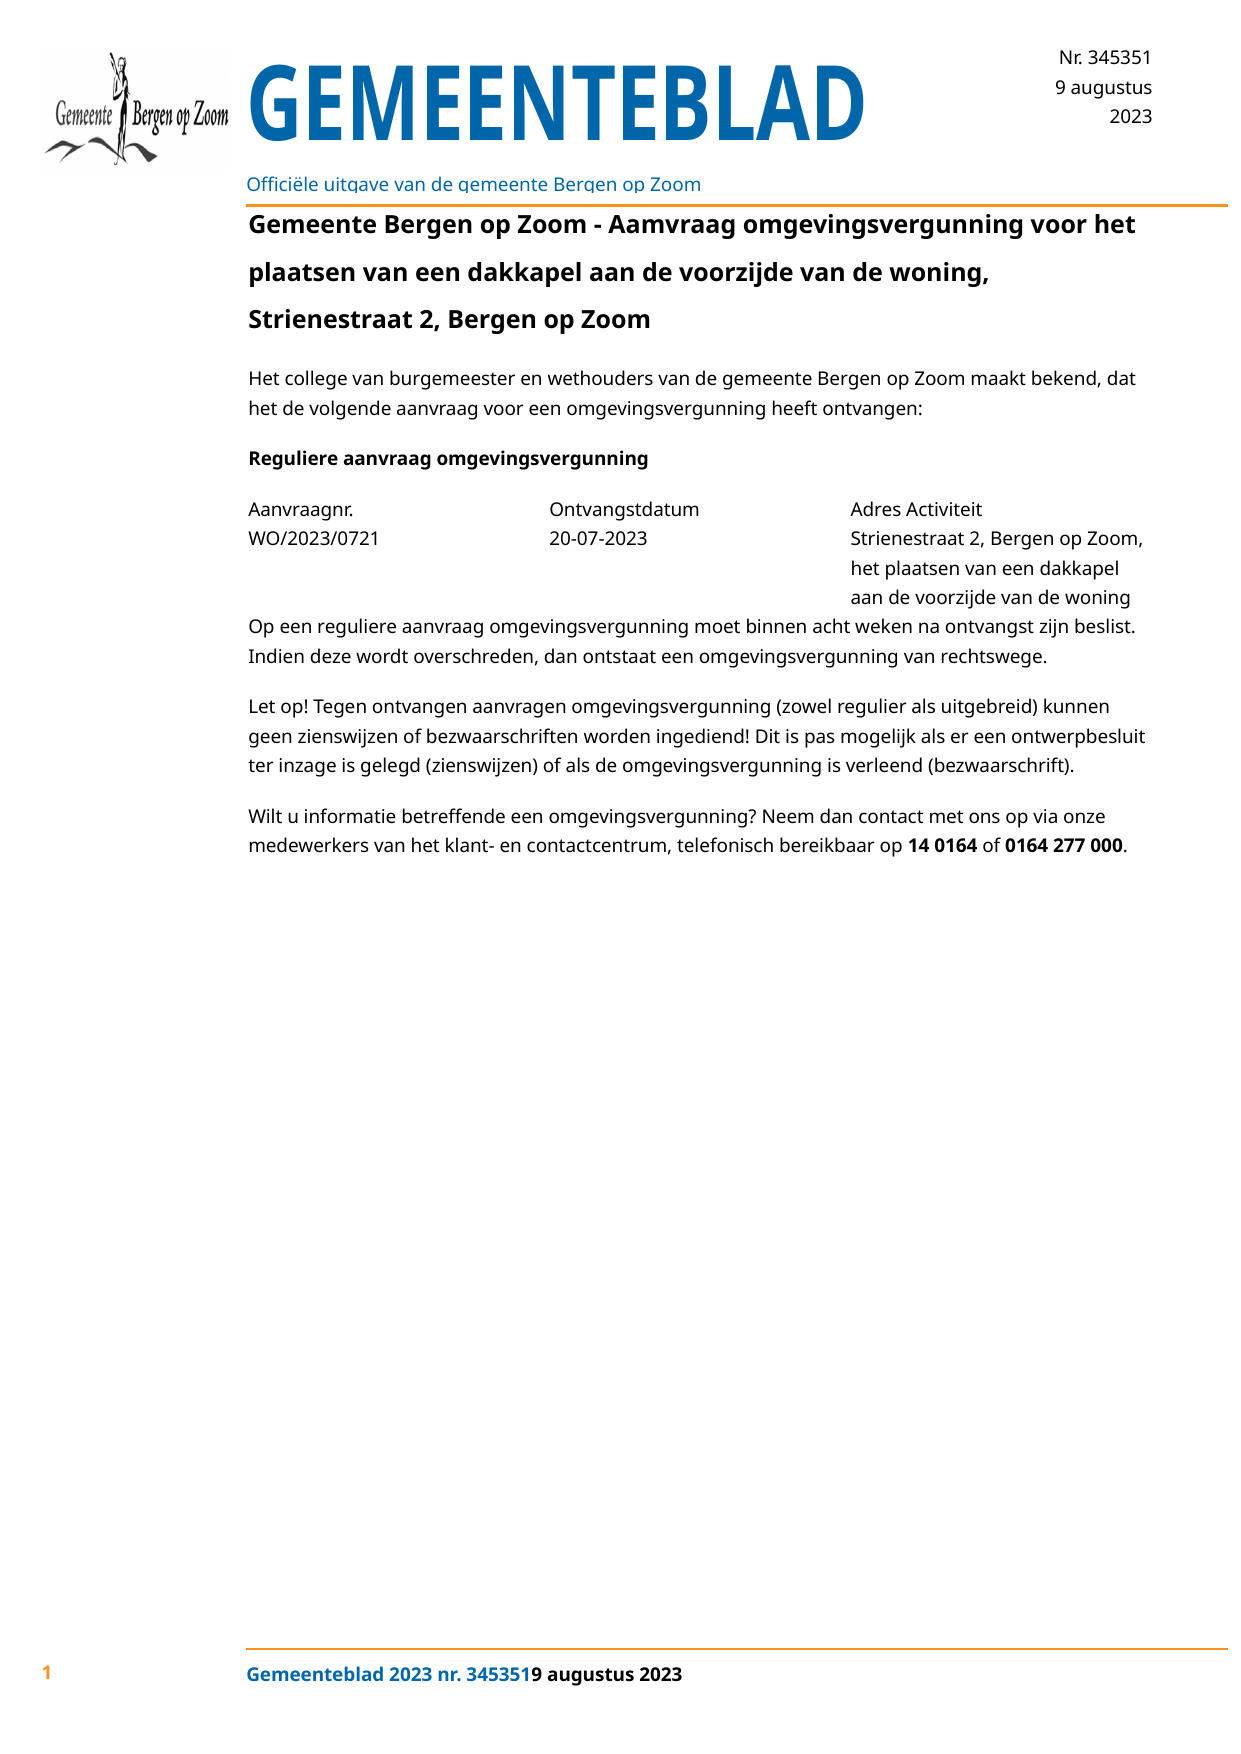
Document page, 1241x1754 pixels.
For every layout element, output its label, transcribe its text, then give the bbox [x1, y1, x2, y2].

picture [41, 47, 231, 172]
text Reguliere aanvraag omgevingsvergunning [248, 446, 1152, 471]
table_header Strienestraat 2, Bergen op Zoom, het plaatsen van een dakkapel aan de voorzijde van de woning [850, 525, 1152, 610]
table_header Ontvangstdatum [549, 496, 850, 522]
text Wilt u informatie betreffende een omgevingsvergunning? Neem dan contact met ons op via onze medewerkers van het klant- en contactcentrum, telefonisch bereikbaar op 14 0164 of 0164 277 000. [248, 803, 1152, 858]
text Gemeente Bergen op Zoom - Aamvraag omgevingsvergunning voor het plaatsen van een dakkapel aan de voorzijde van de woning, Strienestraat 2, Bergen op Zoom [248, 207, 1152, 336]
text Let op! Tegen ontvangen aanvragen omgevingsvergunning (zowel regulier als uitgebreid) kunnen geen zienswijzen of bezwaarschriften worden ingediend! Dit is pas mogelijk als er een ontwerpbesluit ter inzage is gelegd (zienswijzen) of als de omgevingsvergunning is verleend (bezwaarschrift). [248, 693, 1152, 778]
text Op een reguliere aanvraag omgevingsvergunning moet binnen acht weken na ontvangst zijn beslist. Indien deze wordt overschreden, dan ontstaat een omgevingsvergunning van rechtswege. [248, 613, 1152, 668]
table_header Aanvraagnr. [248, 496, 549, 522]
text Het college van burgemeester en wethouders van de gemeente Bergen op Zoom maakt bekend, dat het de volgende aanvraag voor een omgevingsvergunning heeft ontvangen: [248, 366, 1152, 421]
table_header 20-07-2023 [549, 525, 850, 610]
table_header Adres Activiteit [850, 496, 1152, 522]
table_header WO/2023/0721 [248, 525, 549, 610]
